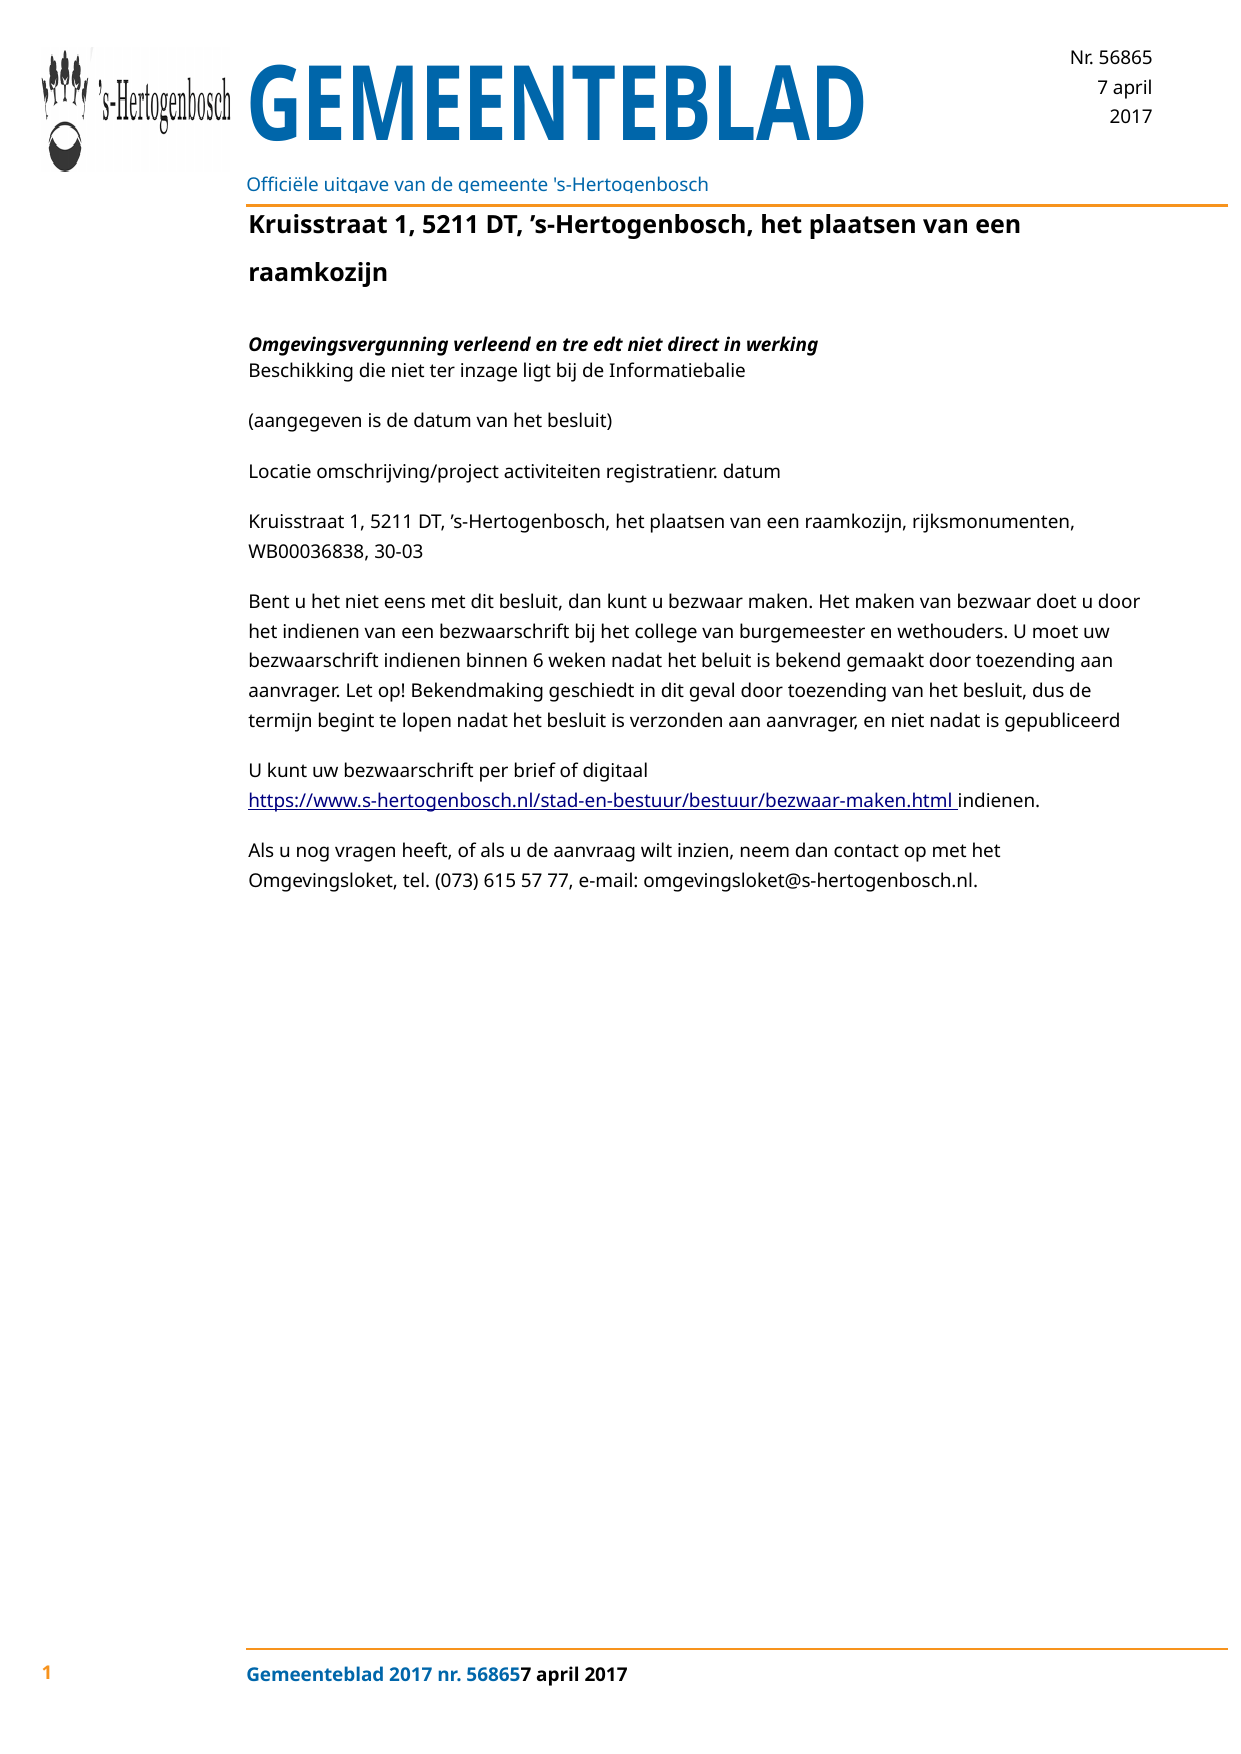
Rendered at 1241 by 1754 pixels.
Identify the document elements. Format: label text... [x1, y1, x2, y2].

text Als u nog vragen heeft, of als u de aanvraag wilt inzien, neem dan contact op met het Omgevingsloket, tel. (073) 615 57 77, e-mail: omgevingsloket@s-hertogenbosch.nl. [248, 837, 1152, 892]
text Beschikking die niet ter inzage ligt bij de Informatiebalie [248, 357, 1152, 383]
text Locatie omschrijving/project activiteiten registratienr. datum [248, 458, 1152, 484]
text U kunt uw bezwaarschrift per brief of digitaal https://www.s-hertogenbosch.nl/stad-en-bestuur/bestuur/bezwaar-maken.html indienen. [248, 757, 1152, 812]
text (aangegeven is de datum van het besluit) [248, 408, 1152, 433]
picture [41, 47, 231, 172]
text Kruisstraat 1, 5211 DT, ’s-Hertogenbosch, het plaatsen van een raamkozijn [248, 207, 1152, 288]
text Bent u het niet eens met dit besluit, dan kunt u bezwaar maken. Het maken van bezwaar doet u door het indienen van een bezwaarschrift bij het college van burgemeester en wethouders. U moet uw bezwaarschrift indienen binnen 6 weken nadat het beluit is bekend gemaakt door toezending aan aanvrager. Let op! Bekendmaking geschiedt in dit geval door toezending van het besluit, dus de termijn begint te lopen nadat het besluit is verzonden aan aanvrager, en niet nadat is gepubliceerd [248, 588, 1152, 732]
text Kruisstraat 1, 5211 DT, ’s-Hertogenbosch, het plaatsen van een raamkozijn, rijksmonumenten, WB00036838, 30-03 [248, 508, 1152, 564]
text Omgevingsvergunning verleend en tre edt niet direct in werking [248, 331, 1152, 357]
